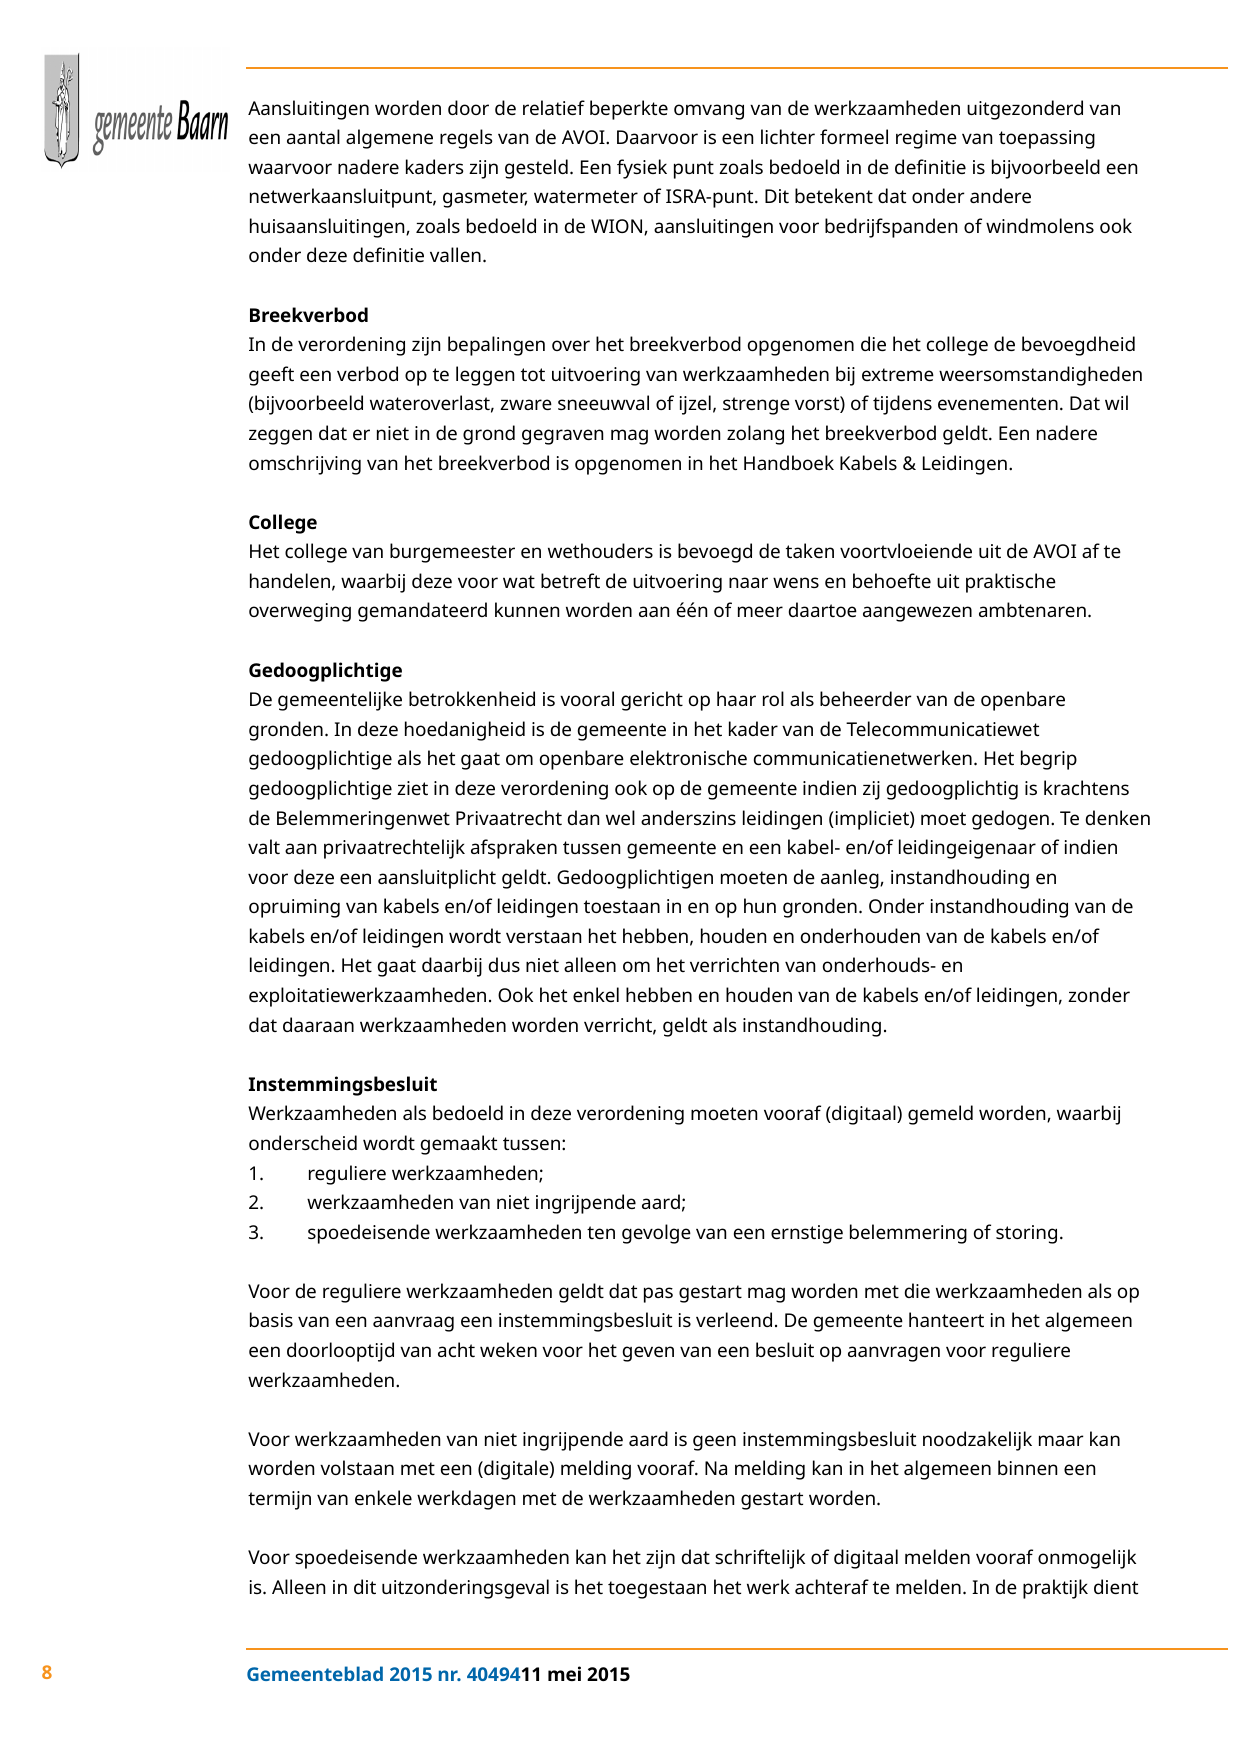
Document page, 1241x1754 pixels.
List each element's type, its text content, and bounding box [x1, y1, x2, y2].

text Aansluitingen worden door de relatief beperkte omvang van de werkzaamheden uitgezonderd van een aantal algemene regels van de AVOI. Daarvoor is een lichter formeel regime van toepassing waarvoor nadere kaders zijn gesteld. Een fysiek punt zoals bedoeld in de definitie is bijvoorbeeld een netwerkaansluitpunt, gasmeter, watermeter of ISRA-punt. Dit betekent dat onder andere huisaansluitingen, zoals bedoeld in de WION, aansluitingen voor bedrijfspanden of windmolens ook onder deze definitie vallen. [248, 95, 1152, 268]
list spoedeisende werkzaamheden ten gevolge van een ernstige belemmering of storing. [248, 1219, 1152, 1245]
text College [248, 509, 1152, 535]
text Breekverbod [248, 302, 1152, 328]
text Het college van burgemeester en wethouders is bevoegd de taken voortvloeiende uit de AVOI af te handelen, waarbij deze voor wat betreft de uitvoering naar wens en behoefte uit praktische overweging gemandateerd kunnen worden aan één of meer daartoe aangewezen ambtenaren. [248, 538, 1152, 623]
text De gemeentelijke betrokkenheid is vooral gericht op haar rol als beheerder van de openbare gronden. In deze hoedanigheid is de gemeente in het kader van de Telecommunicatiewet gedoogplichtige als het gaat om openbare elektronische communicatienetwerken. Het begrip gedoogplichtige ziet in deze verordening ook op de gemeente indien zij gedoogplichtig is krachtens de Belemmeringenwet Privaatrecht dan wel anderszins leidingen (impliciet) moet gedogen. Te denken valt aan privaatrechtelijk afspraken tussen gemeente en een kabel- en/of leidingeigenaar of indien voor deze een aansluitplicht geldt. Gedoogplichtigen moeten de aanleg, instandhouding en opruiming van kabels en/of leidingen toestaan in en op hun gronden. Onder instandhouding van de [248, 686, 1152, 919]
list werkzaamheden van niet ingrijpende aard; [248, 1189, 1152, 1215]
text Instemmingsbesluit [248, 1071, 1152, 1097]
text Voor de reguliere werkzaamheden geldt dat pas gestart mag worden met die werkzaamheden als op basis van een aanvraag een instemmingsbesluit is verleend. De gemeente hanteert in het algemeen een doorlooptijd van acht weken voor het geven van een besluit op aanvragen voor reguliere werkzaamheden. [248, 1278, 1152, 1393]
list reguliere werkzaamheden; [248, 1160, 1152, 1186]
text Gedoogplichtige [248, 657, 1152, 683]
text kabels en/of leidingen wordt verstaan het hebben, houden en onderhouden van de kabels en/of leidingen. Het gaat daarbij dus niet alleen om het verrichten van onderhouds- en exploitatiewerkzaamheden. Ook het enkel hebben en houden van de kabels en/of leidingen, zonder dat daaraan werkzaamheden worden verricht, geldt als instandhouding. [248, 923, 1152, 1038]
text Voor werkzaamheden van niet ingrijpende aard is geen instemmingsbesluit noodzakelijk maar kan worden volstaan met een (digitale) melding vooraf. Na melding kan in het algemeen binnen een termijn van enkele werkdagen met de werkzaamheden gestart worden. [248, 1426, 1152, 1511]
text Voor spoedeisende werkzaamheden kan het zijn dat schriftelijk of digitaal melden vooraf onmogelijk is. Alleen in dit uitzonderingsgeval is het toegestaan het werk achteraf te melden. In de praktijk dient [248, 1544, 1152, 1600]
picture [41, 47, 231, 172]
text Werkzaamheden als bedoeld in deze verordening moeten vooraf (digitaal) gemeld worden, waarbij onderscheid wordt gemaakt tussen: [248, 1101, 1152, 1156]
text In de verordening zijn bepalingen over het breekverbod opgenomen die het college de bevoegdheid geeft een verbod op te leggen tot uitvoering van werkzaamheden bij extreme weersomstandigheden (bijvoorbeeld wateroverlast, zware sneeuwval of ijzel, strenge vorst) of tijdens evenementen. Dat wil zeggen dat er niet in de grond gegraven mag worden zolang het breekverbod geldt. Een nadere omschrijving van het breekverbod is opgenomen in het Handboek Kabels & Leidingen. [248, 331, 1152, 476]
